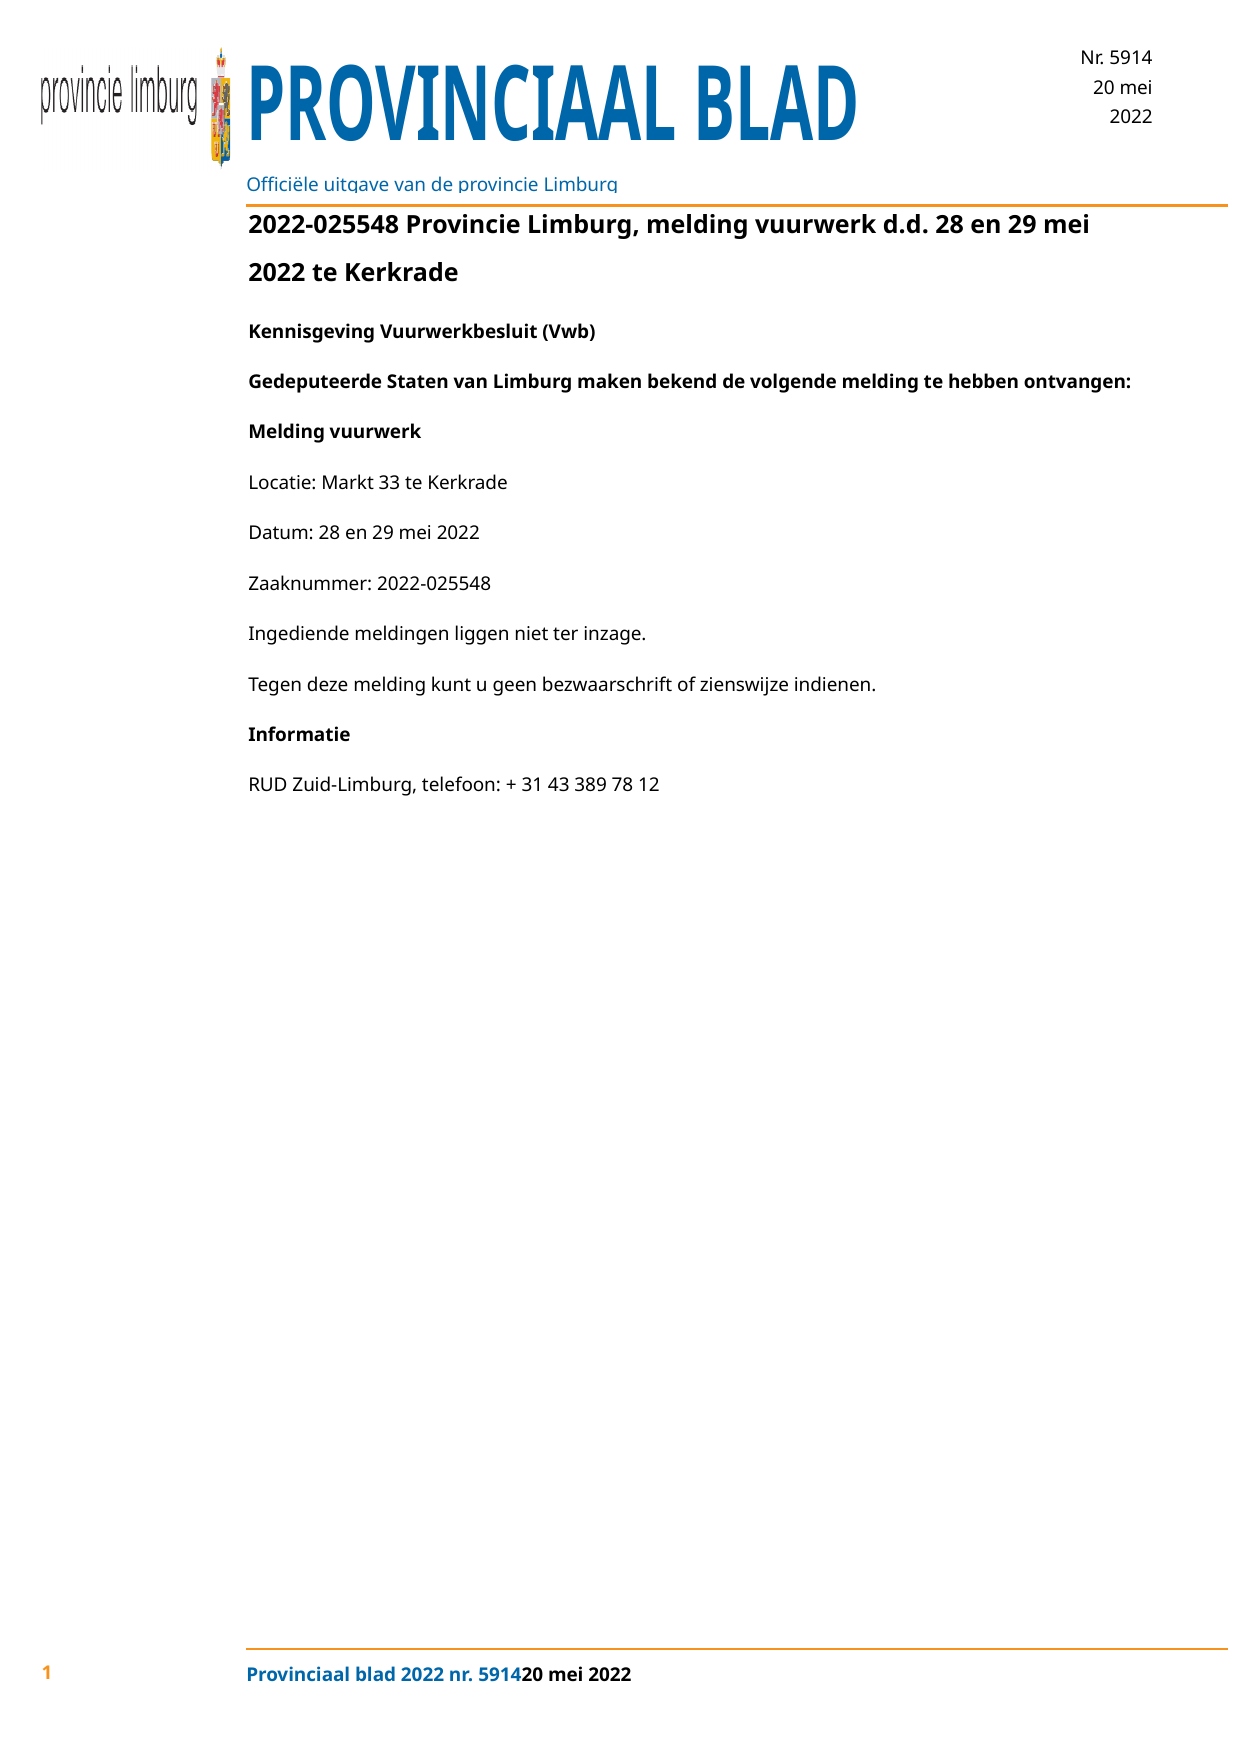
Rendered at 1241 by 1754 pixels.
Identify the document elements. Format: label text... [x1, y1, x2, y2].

text Melding vuurwerk [248, 419, 1152, 444]
text Tegen deze melding kunt u geen bezwaarschrift of zienswijze indienen. [248, 671, 1152, 697]
text Ingediende meldingen liggen niet ter inzage. [248, 620, 1152, 646]
text Informatie [248, 721, 1152, 747]
text Zaaknummer: 2022-025548 [248, 570, 1152, 596]
text 2022-025548 Provincie Limburg, melding vuurwerk d.d. 28 en 29 mei 2022 te Kerkrade [248, 207, 1152, 288]
text Locatie: Markt 33 te Kerkrade [248, 469, 1152, 495]
text Gedeputeerde Staten van Limburg maken bekend de volgende melding te hebben ontvangen: [248, 368, 1152, 394]
text Kennisgeving Vuurwerkbesluit (Vwb) [248, 318, 1152, 344]
picture [41, 47, 231, 172]
text Datum: 28 en 29 mei 2022 [248, 519, 1152, 545]
text RUD Zuid-Limburg, telefoon: + 31 43 389 78 12 [248, 772, 1152, 797]
